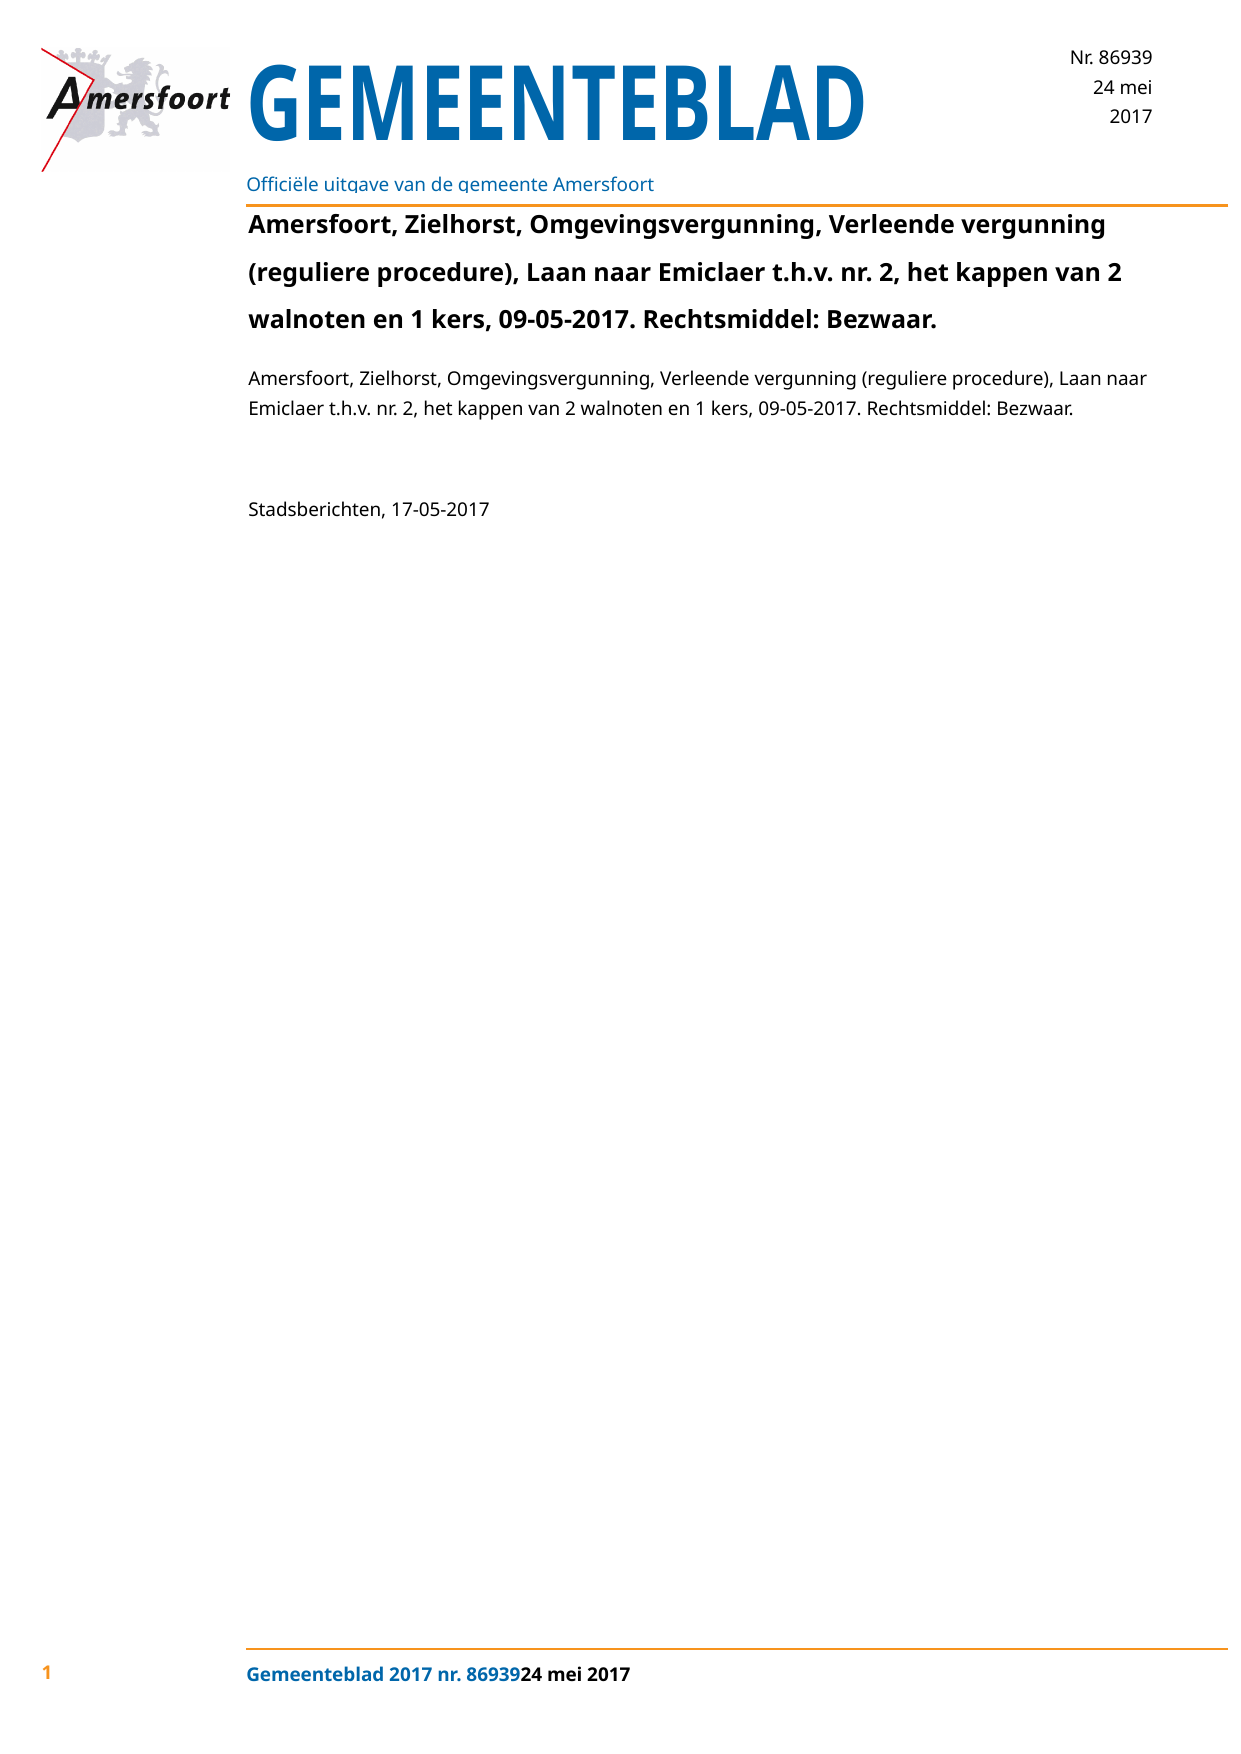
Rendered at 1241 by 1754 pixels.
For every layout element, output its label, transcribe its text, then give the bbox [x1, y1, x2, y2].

text Amersfoort, Zielhorst, Omgevingsvergunning, Verleende vergunning (reguliere procedure), Laan naar Emiclaer t.h.v. nr. 2, het kappen van 2 walnoten en 1 kers, 09-05-2017. Rechtsmiddel: Bezwaar. [248, 207, 1152, 336]
text Amersfoort, Zielhorst, Omgevingsvergunning, Verleende vergunning (reguliere procedure), Laan naar Emiclaer t.h.v. nr. 2, het kappen van 2 walnoten en 1 kers, 09-05-2017. Rechtsmiddel: Bezwaar. [248, 366, 1152, 421]
picture [41, 47, 231, 172]
text Stadsberichten, 17-05-2017 [248, 496, 1152, 522]
